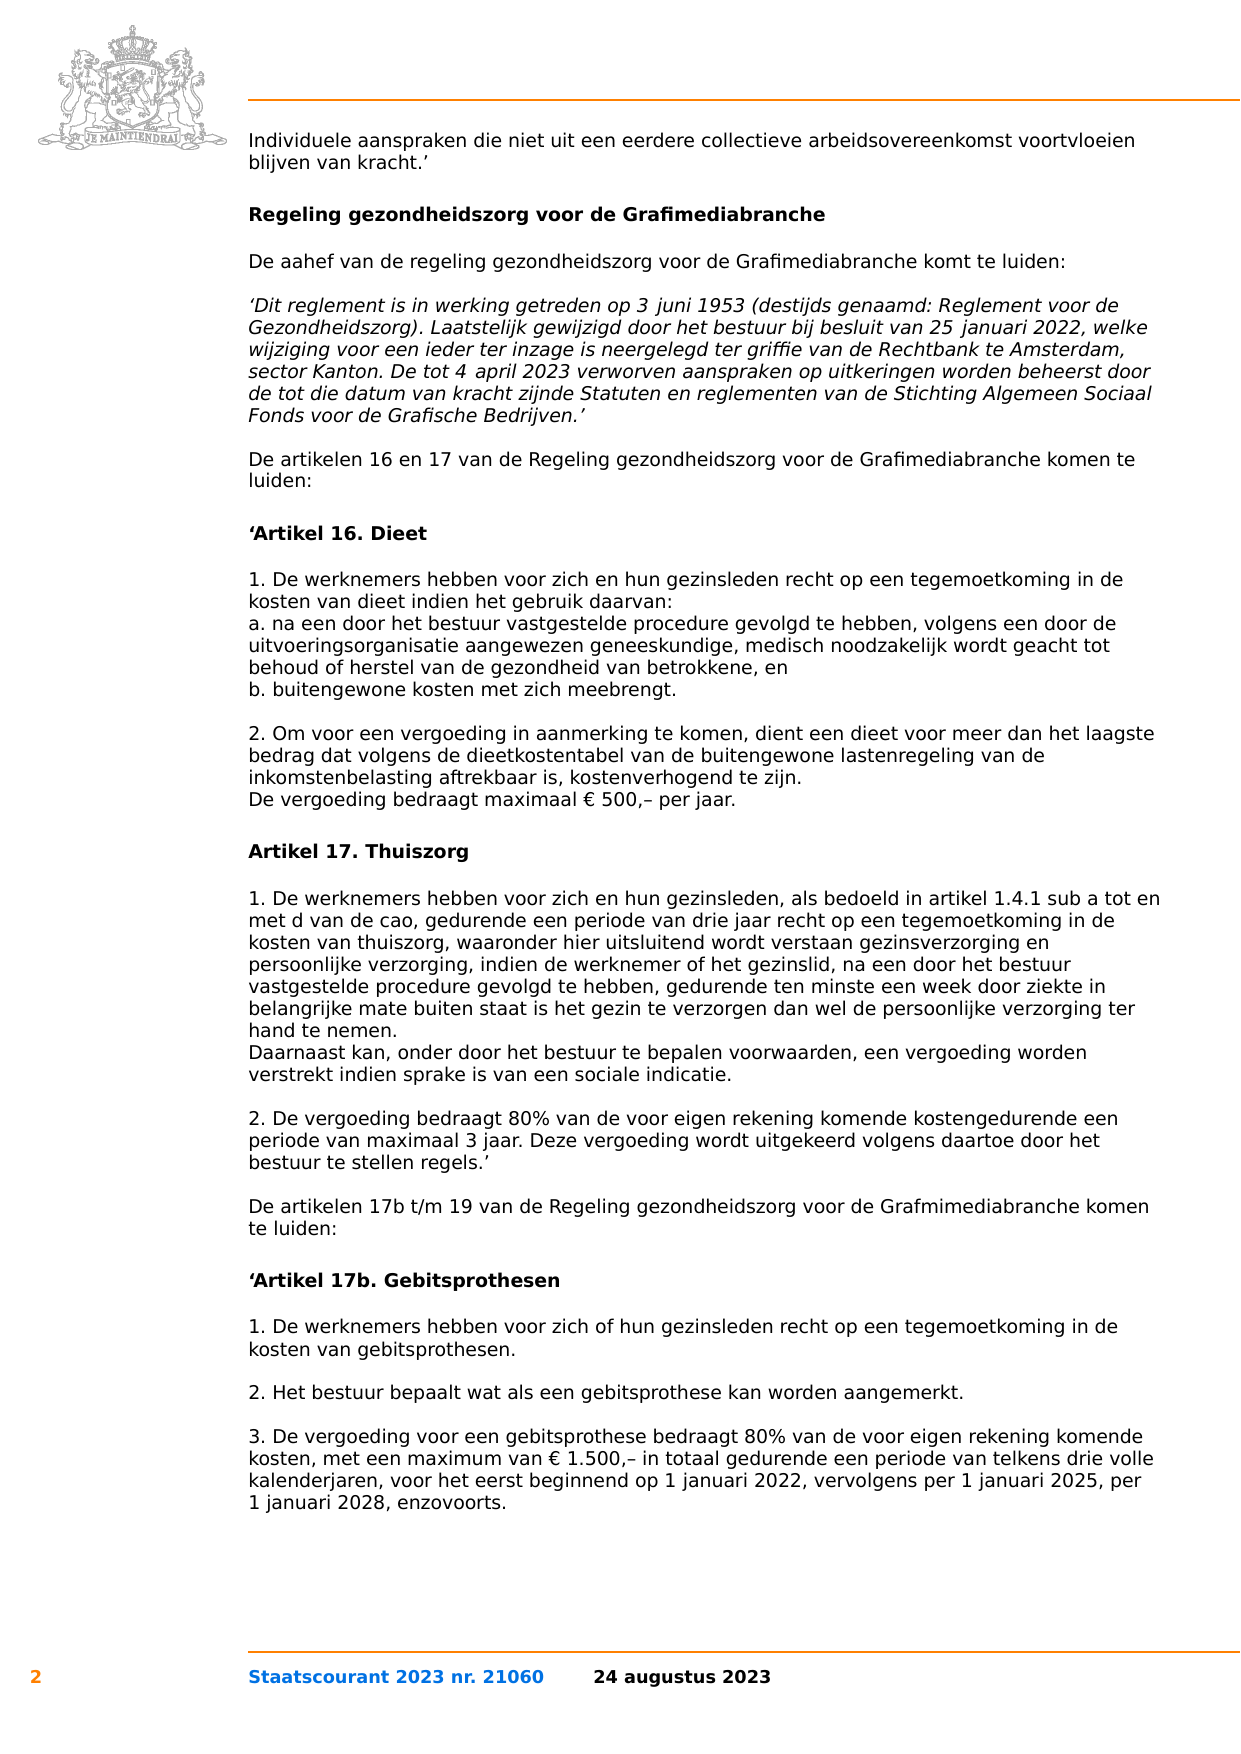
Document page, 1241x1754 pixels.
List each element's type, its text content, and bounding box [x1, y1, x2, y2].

text 2. Om voor een vergoeding in aanmerking te komen, dient een dieet voor meer dan het laagste bedrag dat volgens de dieetkostentabel van de buitengewone lastenregeling van de inkomstenbelasting aftrekbaar is, kostenverhogend te zijn. [248, 723, 1163, 789]
text b. buitengewone kosten met zich meebrengt. [248, 679, 1163, 701]
text De artikelen 16 en 17 van de Regeling gezondheidszorg voor de Grafimediabranche komen te luiden: [248, 448, 1163, 492]
subtitle ‘Artikel 16. Dieet [248, 522, 1163, 544]
text De artikelen 17b t/m 19 van de Regeling gezondheidszorg voor de Grafmimediabranche komen te luiden: [248, 1196, 1163, 1239]
text 1. De werknemers hebben voor zich of hun gezinsleden recht op een tegemoetkoming in de kosten van gebitsprothesen. [248, 1316, 1163, 1360]
subtitle ‘Artikel 17b. Gebitsprothesen [248, 1269, 1163, 1291]
text ‘Dit reglement is in werking getreden op 3 juni 1953 (destijds genaamd: Reglement voor de Gezondheidszorg). Laatstelijk gewijzigd door het bestuur bij besluit van 25 januari 2022, welke wijziging voor een ieder ter inzage is neergelegd ter griffie van de Rechtbank te Amsterdam, sector Kanton. De tot 4 april 2023 verworven aanspraken op uitkeringen worden beheerst door de tot die datum van kracht zijnde Statuten en reglementen van de Stichting Algemeen Sociaal Fonds voor de Grafische Bedrijven.’ [248, 295, 1163, 427]
text 2. Het bestuur bepaalt wat als een gebitsprothese kan worden aangemerkt. [248, 1382, 1163, 1404]
text Daarnaast kan, onder door het bestuur te bepalen voorwaarden, een vergoeding worden verstrekt indien sprake is van een sociale indicatie. [248, 1042, 1163, 1086]
text 2. De vergoeding bedraagt 80% van de voor eigen rekening komende kostengedurende een periode van maximaal 3 jaar. Deze vergoeding wordt uitgekeerd volgens daartoe door het bestuur te stellen regels.’ [248, 1108, 1163, 1174]
text Individuele aanspraken die niet uit een eerdere collectieve arbeidsovereenkomst voortvloeien blijven van kracht.’ [248, 130, 1163, 174]
text 1. De werknemers hebben voor zich en hun gezinsleden recht op een tegemoetkoming in de kosten van dieet indien het gebruik daarvan: [248, 569, 1163, 613]
picture [38, 25, 227, 150]
subtitle Artikel 17. Thuiszorg [248, 841, 1163, 863]
subtitle Regeling gezondheidszorg voor de Grafimediabranche [248, 204, 1163, 226]
text a. na een door het bestuur vastgestelde procedure gevolgd te hebben, volgens een door de uitvoeringsorganisatie aangewezen geneeskundige, medisch noodzakelijk wordt geacht tot behoud of herstel van de gezondheid van betrokkene, en [248, 613, 1163, 679]
text De aahef van de regeling gezondheidszorg voor de Grafimediabranche komt te luiden: [248, 251, 1163, 273]
text De vergoeding bedraagt maximaal € 500,– per jaar. [248, 789, 1163, 811]
text 1. De werknemers hebben voor zich en hun gezinsleden, als bedoeld in artikel 1.4.1 sub a tot en met d van de cao, gedurende een periode van drie jaar recht op een tegemoetkoming in de kosten van thuiszorg, waaronder hier uitsluitend wordt verstaan gezinsverzorging en persoonlijke verzorging, indien de werknemer of het gezinslid, na een door het bestuur vastgestelde procedure gevolgd te hebben, gedurende ten minste een week door ziekte in belangrijke mate buiten staat is het gezin te verzorgen dan wel de persoonlijke verzorging ter hand te nemen. [248, 888, 1163, 1042]
text 3. De vergoeding voor een gebitsprothese bedraagt 80% van de voor eigen rekening komende kosten, met een maximum van € 1.500,– in totaal gedurende een periode van telkens drie volle kalenderjaren, voor het eerst beginnend op 1 januari 2022, vervolgens per 1 januari 2025, per 1 januari 2028, enzovoorts. [248, 1426, 1163, 1514]
